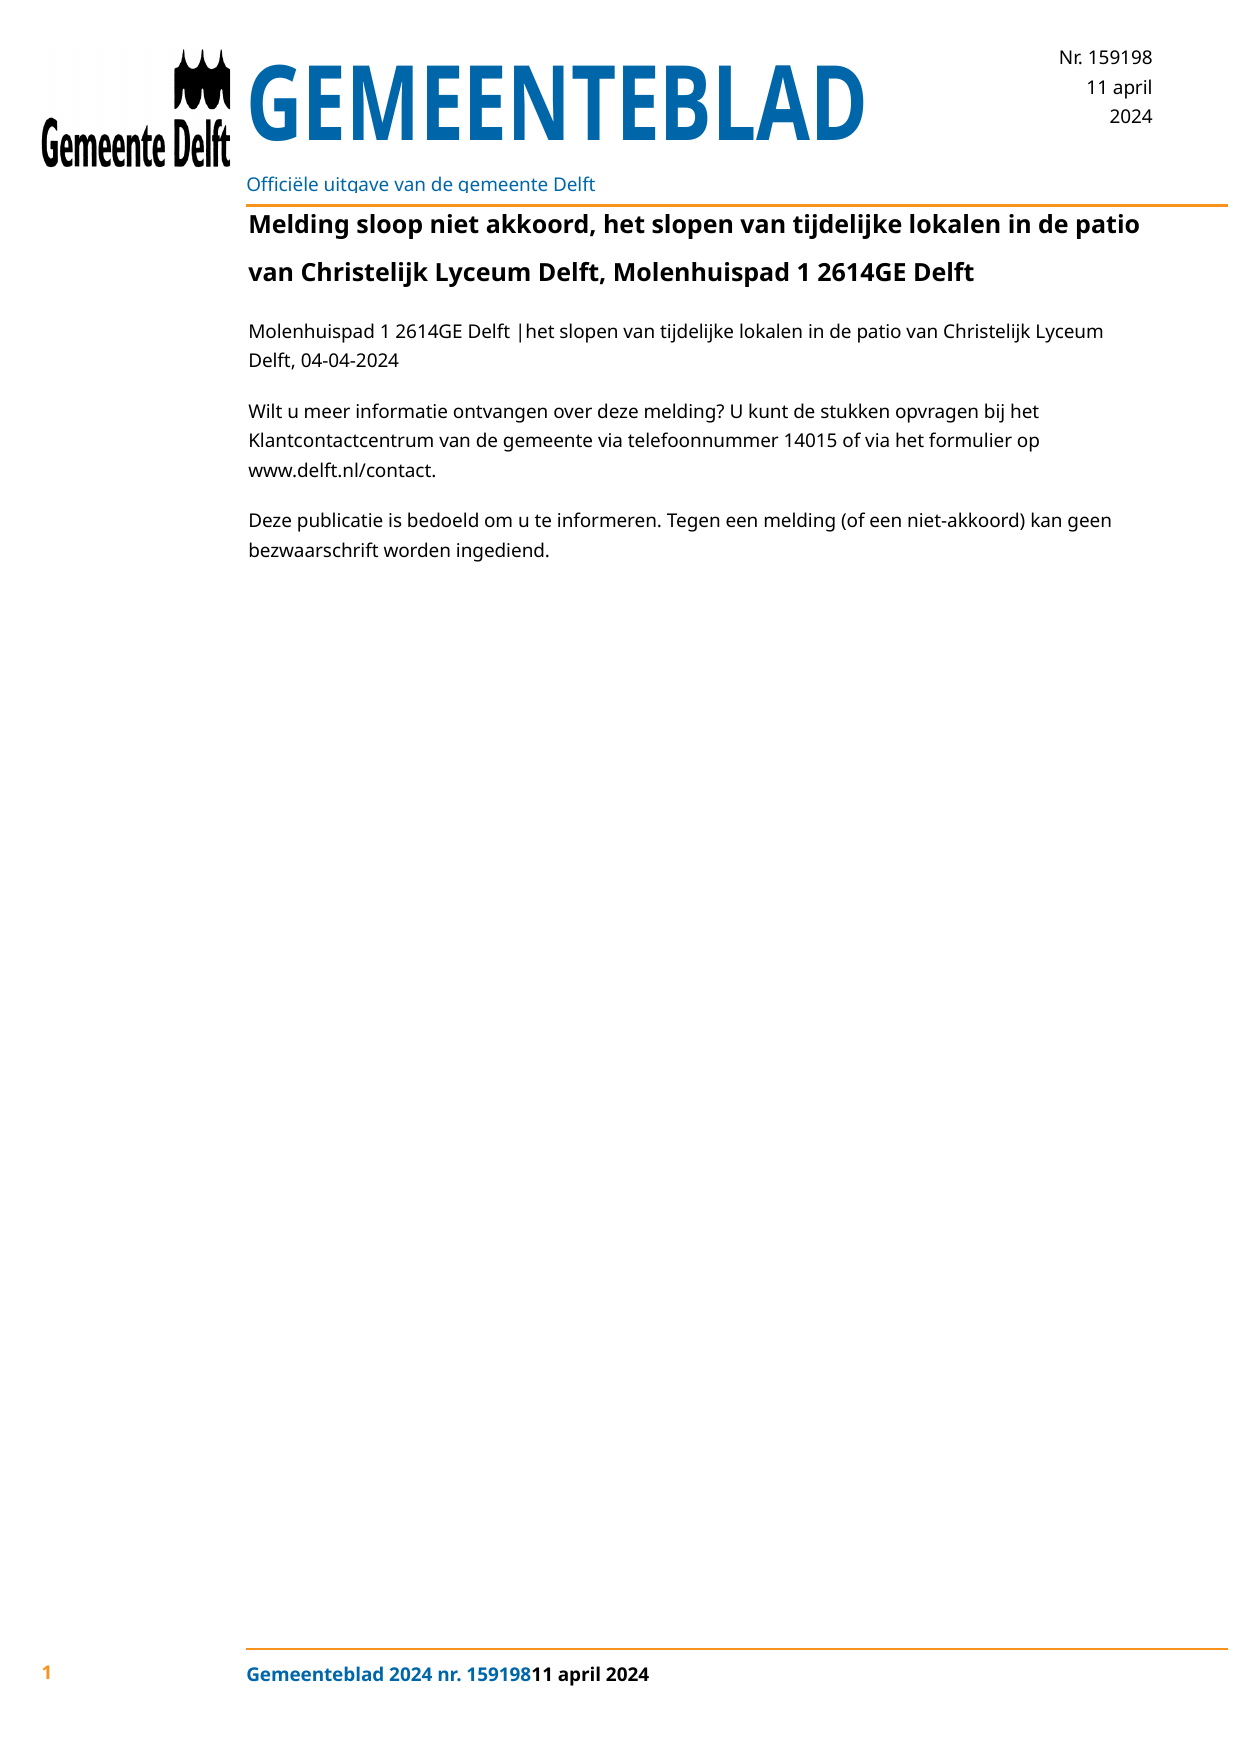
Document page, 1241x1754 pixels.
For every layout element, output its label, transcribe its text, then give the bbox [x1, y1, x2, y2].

text Deze publicatie is bedoeld om u te informeren. Tegen een melding (of een niet-akkoord) kan geen bezwaarschrift worden ingediend. [248, 507, 1152, 563]
text Melding sloop niet akkoord, het slopen van tijdelijke lokalen in de patio van Christelijk Lyceum Delft, Molenhuispad 1 2614GE Delft [248, 207, 1152, 288]
text Wilt u meer informatie ontvangen over deze melding? U kunt de stukken opvragen bij het Klantcontactcentrum van de gemeente via telefoonnummer 14015 of via het formulier op www.delft.nl/contact. [248, 398, 1152, 483]
text Molenhuispad 1 2614GE Delft |het slopen van tijdelijke lokalen in de patio van Christelijk Lyceum Delft, 04-04-2024 [248, 318, 1152, 373]
picture [41, 47, 231, 172]
